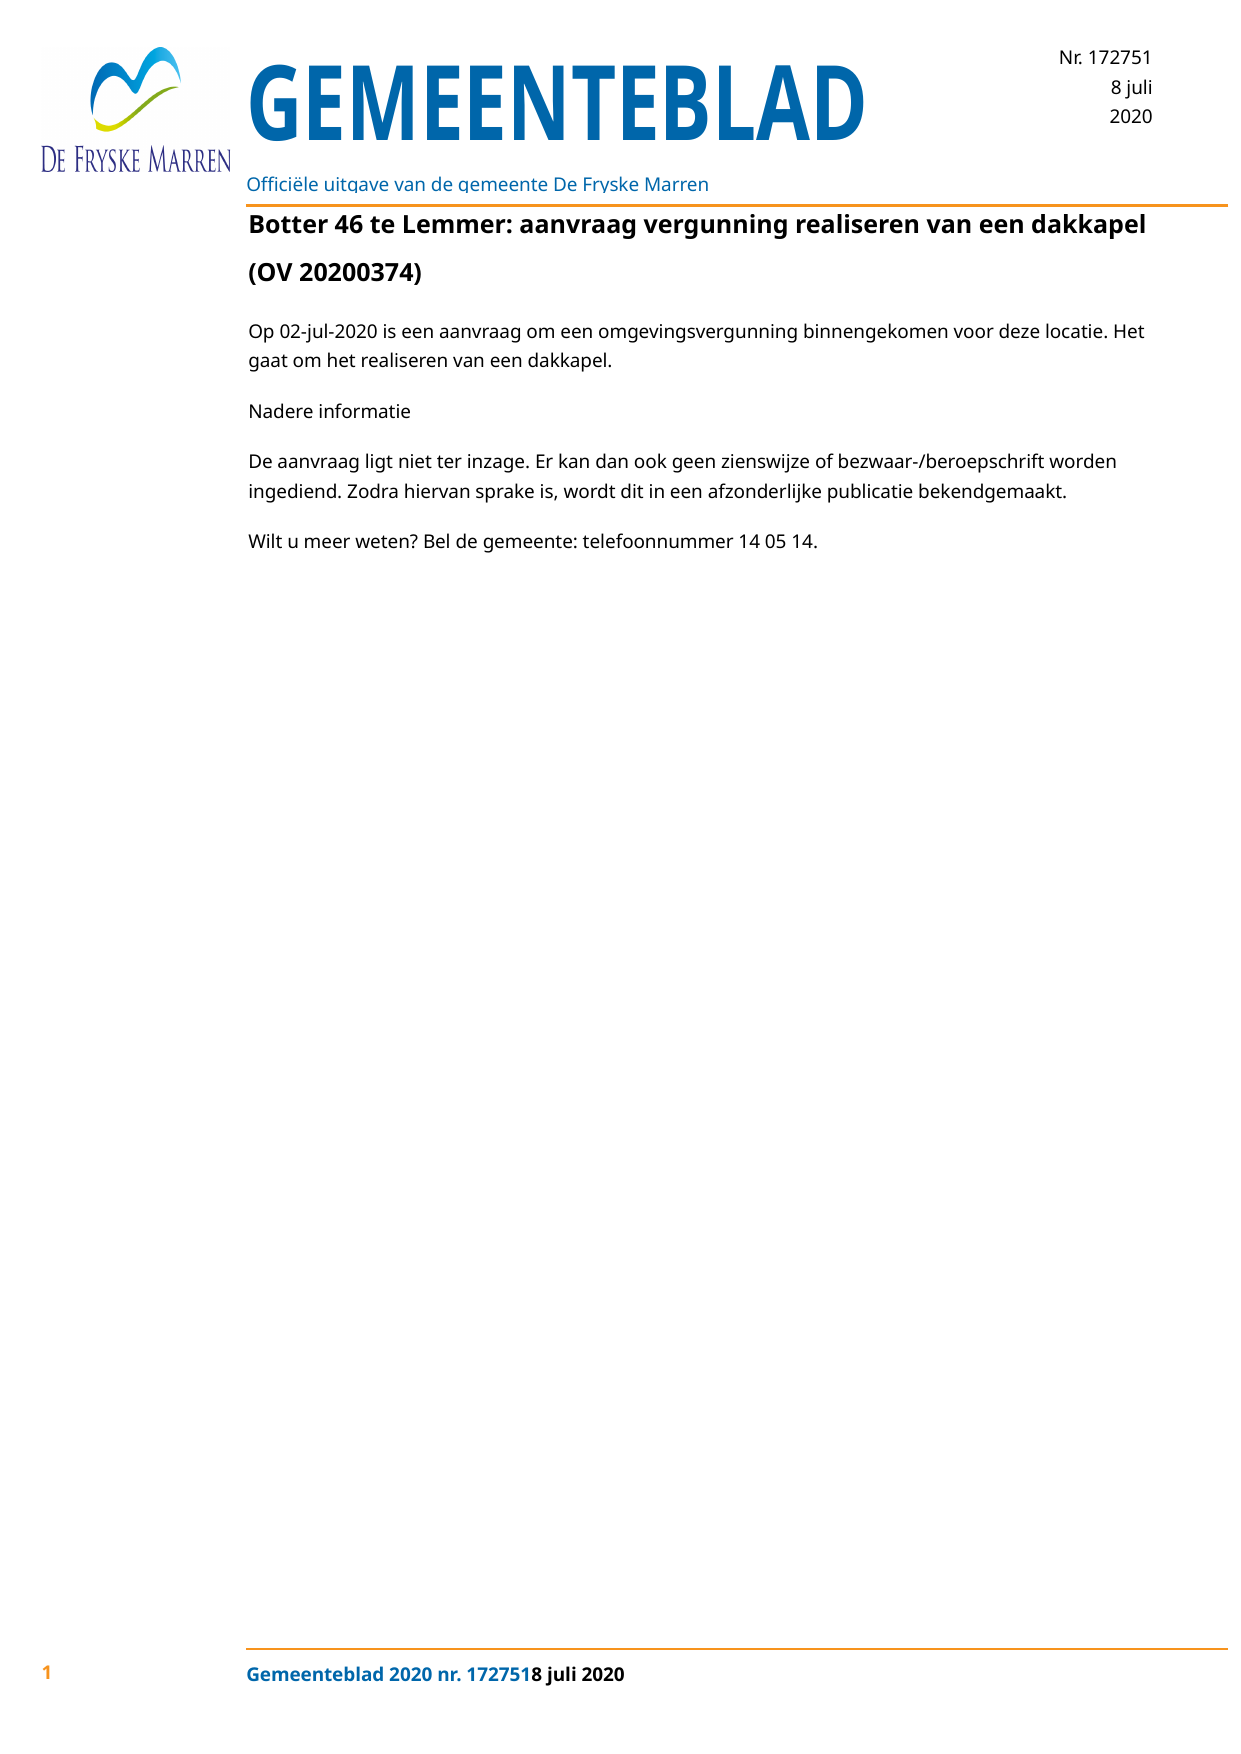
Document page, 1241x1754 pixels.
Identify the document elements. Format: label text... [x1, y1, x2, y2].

text Wilt u meer weten? Bel de gemeente: telefoonnummer 14 05 14. [248, 528, 1152, 554]
text Op 02-jul-2020 is een aanvraag om een omgevingsvergunning binnengekomen voor deze locatie. Het gaat om het realiseren van een dakkapel. [248, 318, 1152, 373]
text Nadere informatie [248, 398, 1152, 424]
picture [41, 47, 231, 172]
text Botter 46 te Lemmer: aanvraag vergunning realiseren van een dakkapel (OV 20200374) [248, 207, 1152, 288]
text De aanvraag ligt niet ter inzage. Er kan dan ook geen zienswijze of bezwaar-/beroepschrift worden ingediend. Zodra hiervan sprake is, wordt dit in een afzonderlijke publicatie bekendgemaakt. [248, 448, 1152, 504]
